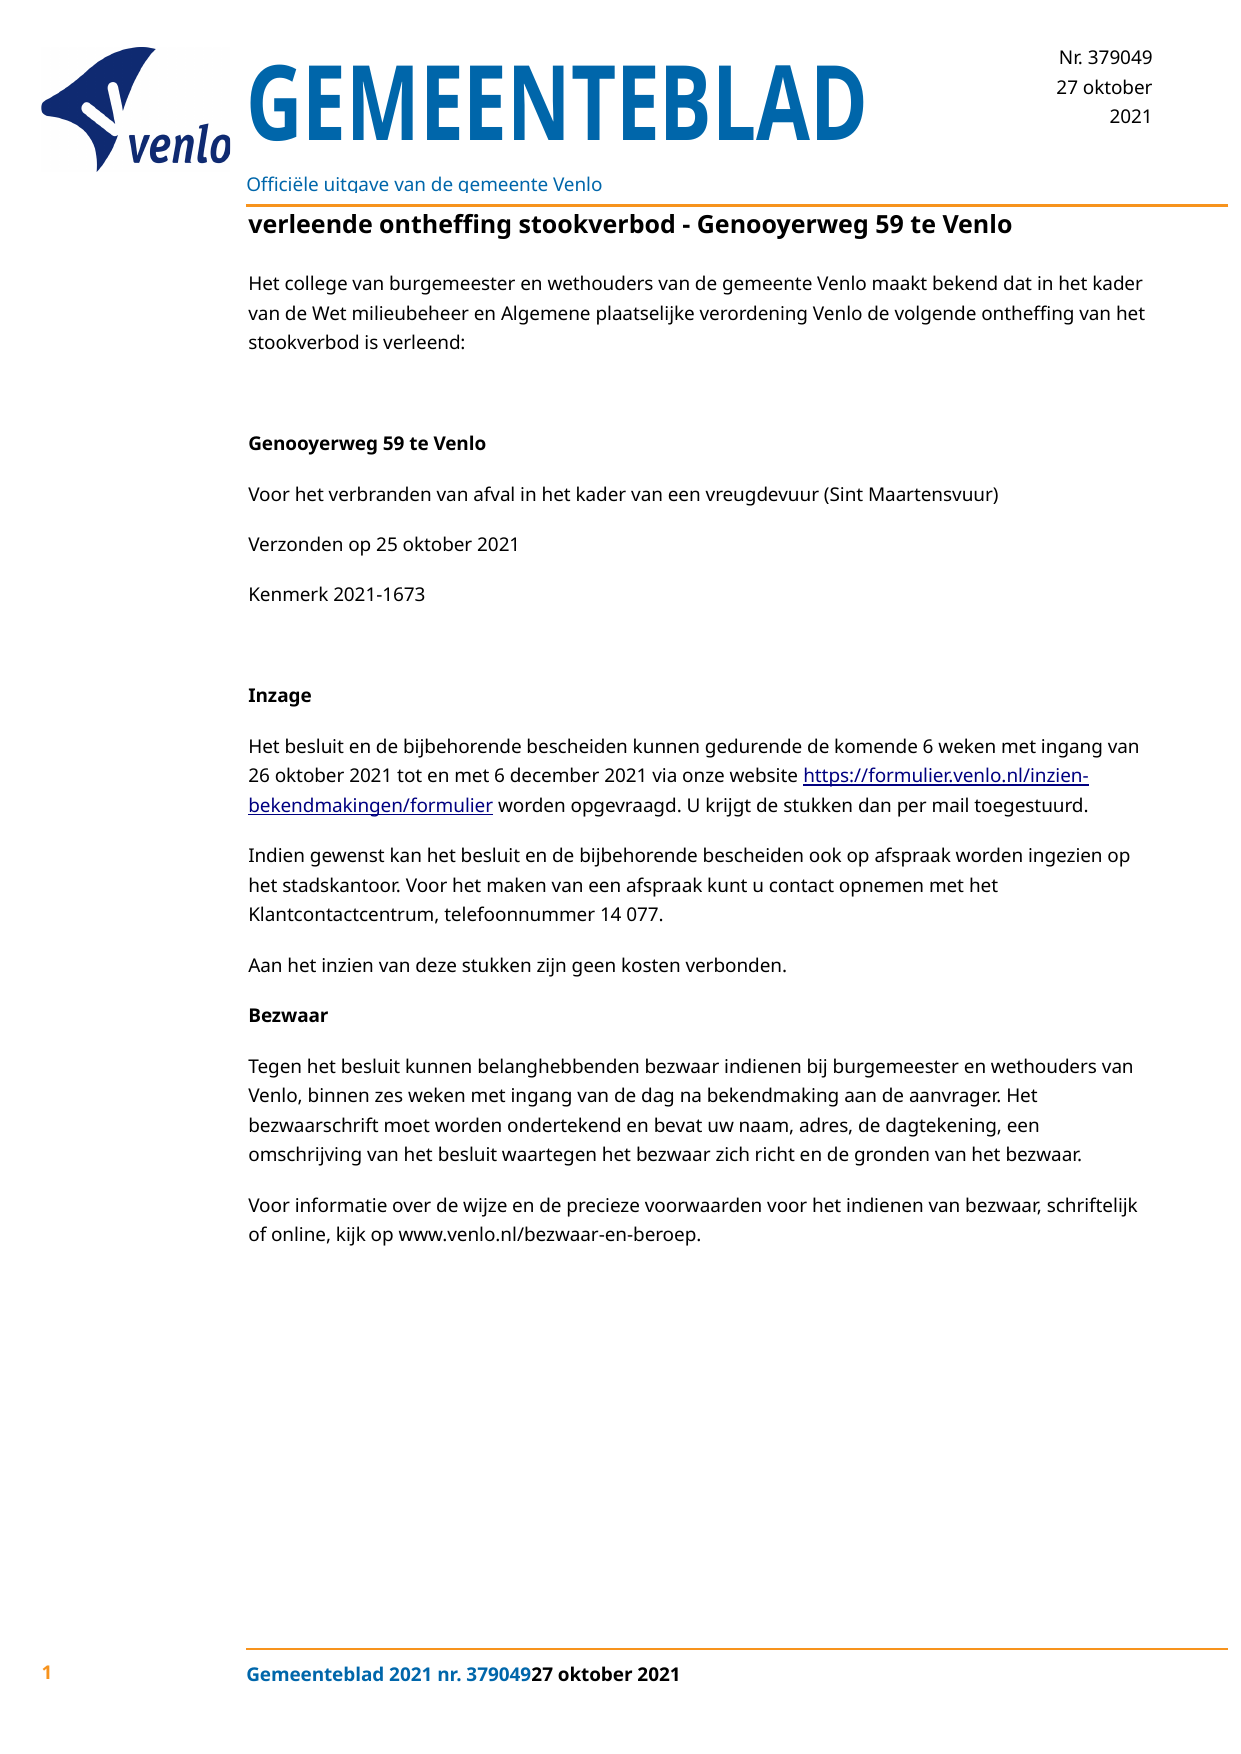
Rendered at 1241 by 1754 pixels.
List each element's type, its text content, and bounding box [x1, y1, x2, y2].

text Genooyerweg 59 te Venlo [248, 430, 1152, 456]
text Verzonden op 25 oktober 2021 [248, 531, 1152, 557]
text Tegen het besluit kunnen belanghebbenden bezwaar indienen bij burgemeester en wethouders van Venlo, binnen zes weken met ingang van de dag na bekendmaking aan de aanvrager. Het bezwaarschrift moet worden ondertekend en bevat uw naam, adres, de dagtekening, een omschrijving van het besluit waartegen het bezwaar zich richt en de gronden van het bezwaar. [248, 1053, 1152, 1167]
text Het besluit en de bijbehorende bescheiden kunnen gedurende de komende 6 weken met ingang van 26 oktober 2021 tot en met 6 december 2021 via onze website https://formulier.venlo.nl/inzien-bekendmakingen/formulier worden opgevraagd. U krijgt de stukken dan per mail toegestuurd. [248, 733, 1152, 818]
text Het college van burgemeester en wethouders van de gemeente Venlo maakt bekend dat in het kader van de Wet milieubeheer en Algemene plaatselijke verordening Venlo de volgende ontheffing van het stookverbod is verleend: [248, 270, 1152, 355]
text Bezwaar [248, 1002, 1152, 1028]
text Kenmerk 2021-1673 [248, 582, 1152, 607]
text Aan het inzien van deze stukken zijn geen kosten verbonden. [248, 952, 1152, 978]
picture [41, 47, 231, 172]
text Voor het verbranden van afval in het kader van een vreugdevuur (Sint Maartensvuur) [248, 481, 1152, 506]
text Indien gewenst kan het besluit en de bijbehorende bescheiden ook op afspraak worden ingezien op het stadskantoor. Voor het maken van een afspraak kunt u contact opnemen met het Klantcontactcentrum, telefoonnummer 14 077. [248, 842, 1152, 927]
text Voor informatie over de wijze en de precieze voorwaarden voor het indienen van bezwaar, schriftelijk of online, kijk op www.venlo.nl/bezwaar-en-beroep. [248, 1192, 1152, 1247]
text verleende ontheffing stookverbod - Genooyerweg 59 te Venlo [248, 207, 1152, 241]
text Inzage [248, 682, 1152, 708]
